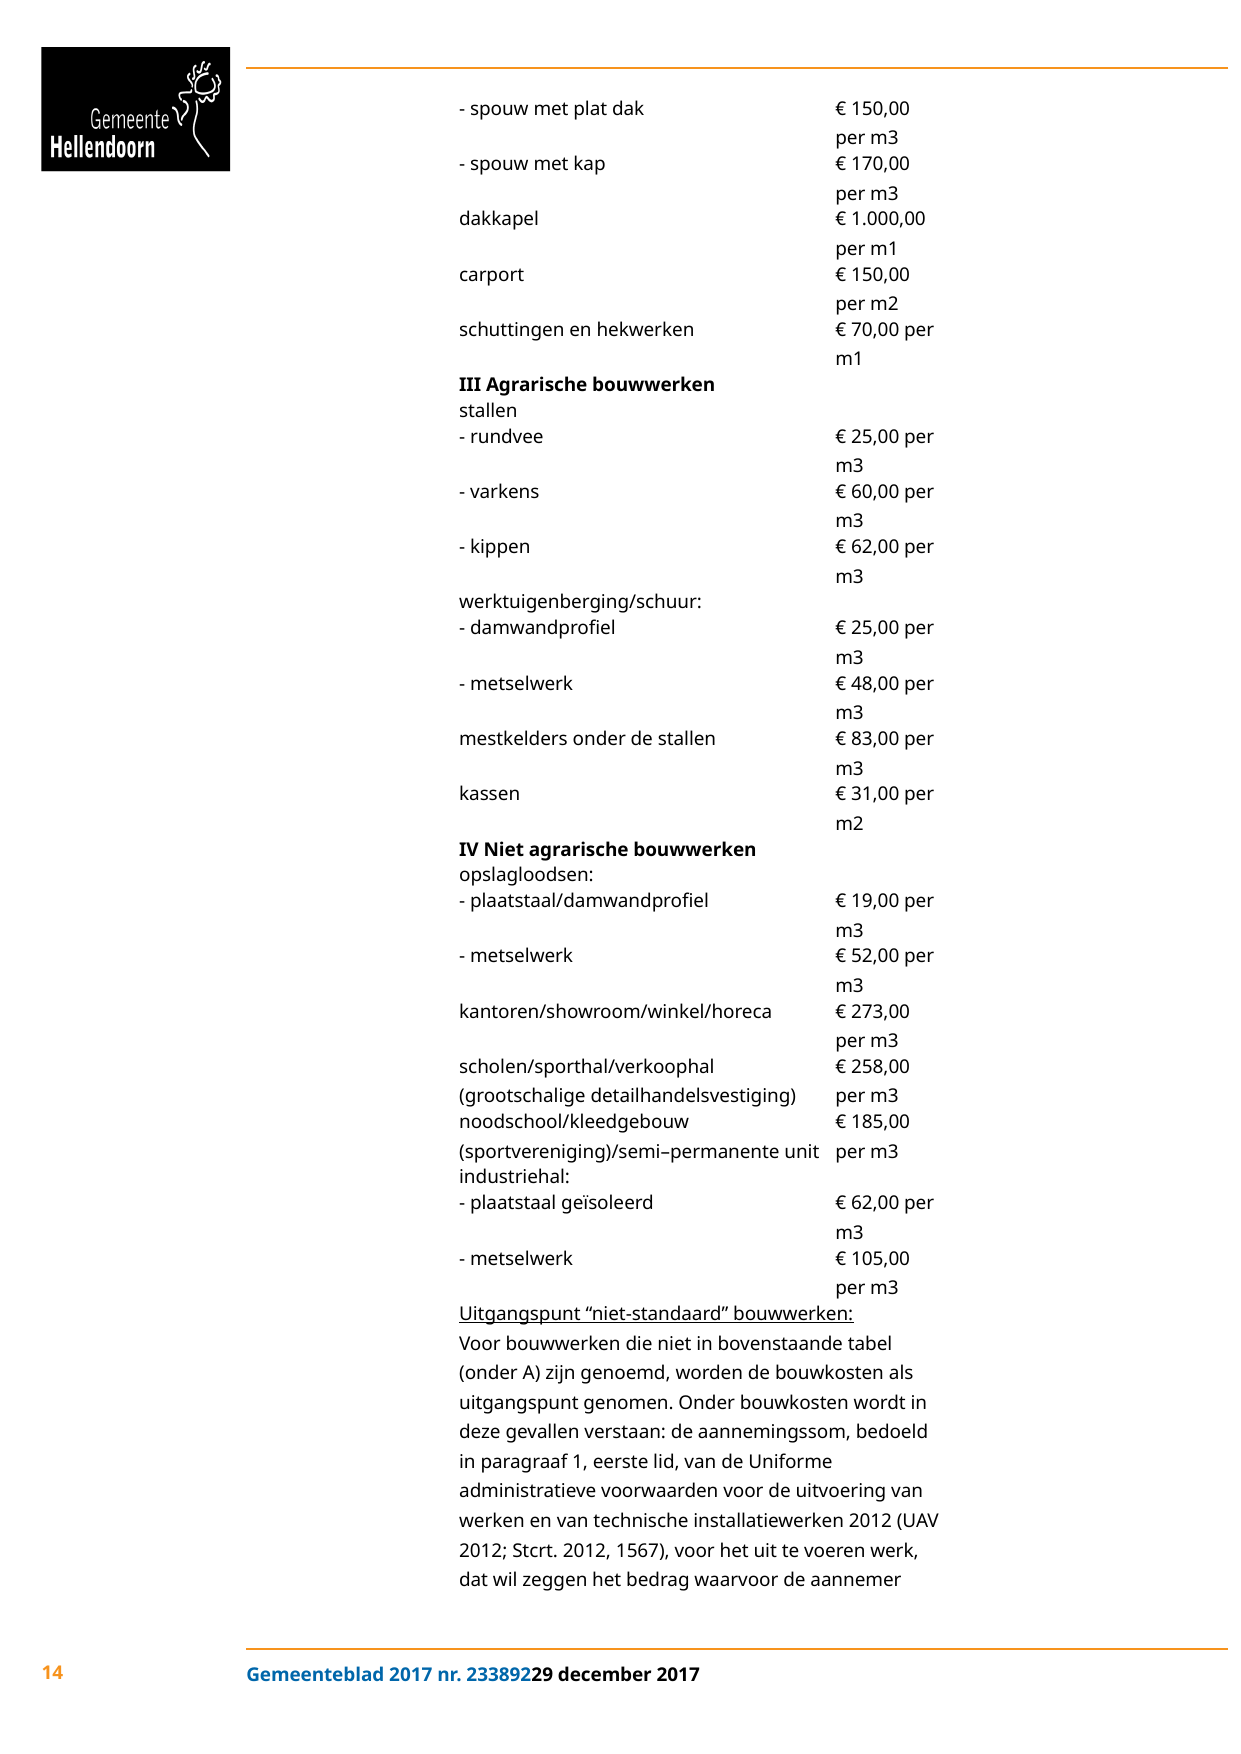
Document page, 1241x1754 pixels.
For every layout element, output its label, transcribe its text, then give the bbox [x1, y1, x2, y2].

table_cell [248, 861, 353, 887]
table_cell [248, 261, 353, 316]
picture [41, 47, 231, 172]
table_cell - metselwerk [459, 1245, 835, 1300]
table_cell [354, 371, 459, 397]
table_cell € 25,00 per m3 [835, 423, 941, 478]
table_cell [941, 261, 1046, 316]
table_cell [354, 95, 459, 150]
table_cell [1046, 423, 1152, 478]
table_cell [941, 1300, 1046, 1592]
table_cell € 52,00 per m3 [835, 943, 941, 998]
table_cell [354, 423, 459, 478]
table_cell [248, 534, 353, 589]
table_cell [354, 943, 459, 998]
table_cell [1046, 998, 1152, 1053]
table_cell [941, 1053, 1046, 1108]
table_cell [1046, 943, 1152, 998]
table_cell [248, 1053, 353, 1108]
table_cell € 31,00 per m2 [835, 780, 941, 836]
table_cell [941, 150, 1046, 205]
table_cell [354, 887, 459, 942]
table_cell € 1.000,00 per m1 [835, 205, 941, 261]
table_cell [941, 861, 1046, 887]
table_cell [354, 316, 459, 371]
table_cell [941, 316, 1046, 371]
table_cell [354, 150, 459, 205]
table_cell € 70,00 per m1 [835, 316, 941, 371]
table_cell € 185,00 per m3 [835, 1109, 941, 1164]
table_cell - rundvee [459, 423, 835, 478]
table_cell [835, 861, 941, 887]
table_cell [354, 397, 459, 423]
table_cell - plaatstaal geïsoleerd [459, 1190, 835, 1245]
table_cell dakkapel [459, 205, 835, 261]
table_cell [248, 205, 353, 261]
table_cell € 62,00 per m3 [835, 534, 941, 589]
table_cell stallen [459, 397, 835, 423]
table_cell [1046, 95, 1152, 150]
table_cell [1046, 371, 1152, 397]
table_cell [248, 478, 353, 533]
table_cell [835, 1164, 941, 1189]
table_cell [248, 397, 353, 423]
table_cell [1046, 316, 1152, 371]
table_cell - damwandprofiel [459, 615, 835, 670]
table_cell [248, 589, 353, 614]
table_cell € 62,00 per m3 [835, 1190, 941, 1245]
table_cell - metselwerk [459, 670, 835, 725]
table_cell [1046, 261, 1152, 316]
table_cell schuttingen en hekwerken [459, 316, 835, 371]
table_cell noodschool/kleedgebouw (sportvereniging)/semi–permanente unit [459, 1109, 835, 1164]
table_cell [941, 371, 1046, 397]
table_cell - kippen [459, 534, 835, 589]
table_cell [248, 887, 353, 942]
table_cell opslagloodsen: [459, 861, 835, 887]
table_cell € 60,00 per m3 [835, 478, 941, 533]
table_cell [248, 998, 353, 1053]
table_cell € 258,00 per m3 [835, 1053, 941, 1108]
table_cell [941, 998, 1046, 1053]
table_cell [941, 836, 1046, 861]
table_cell [354, 615, 459, 670]
table_cell [1046, 1164, 1152, 1189]
table_cell € 150,00 per m2 [835, 261, 941, 316]
table_cell [248, 1164, 353, 1189]
table_cell [354, 1164, 459, 1189]
table_cell carport [459, 261, 835, 316]
table_cell [1046, 780, 1152, 836]
table_cell [248, 725, 353, 780]
table_cell [941, 95, 1046, 150]
table_cell [1046, 836, 1152, 861]
table_cell [248, 1109, 353, 1164]
table_cell [835, 371, 941, 397]
table_cell [941, 534, 1046, 589]
table_cell kantoren/showroom/winkel/horeca [459, 998, 835, 1053]
table_cell [1046, 887, 1152, 942]
table_cell [248, 780, 353, 836]
table_cell [1046, 1053, 1152, 1108]
table_cell € 25,00 per m3 [835, 615, 941, 670]
table_cell [1046, 478, 1152, 533]
table_cell industriehal: [459, 1164, 835, 1189]
table_cell mestkelders onder de stallen [459, 725, 835, 780]
table_cell [354, 780, 459, 836]
table_cell [941, 397, 1046, 423]
table_cell [941, 205, 1046, 261]
table_cell [248, 1300, 353, 1592]
table_cell [941, 589, 1046, 614]
table_cell [248, 150, 353, 205]
table_cell € 83,00 per m3 [835, 725, 941, 780]
table_cell [354, 836, 459, 861]
table_cell Uitgangspunt “niet-standaard” bouwwerken: Voor bouwwerken die niet in bovenstaande tabel (onder A) zijn genoemd, worden de bouwkosten als uitgangspunt genomen. Onder bouwkosten wordt in deze gevallen verstaan: de aannemingssom, bedoeld in paragraaf 1, eerste lid, van de Uniforme administratieve voorwaarden voor de uitvoering van werken en van technische installatiewerken 2012 (UAV 2012; Stcrt. 2012, 1567), voor het uit te voeren werk, dat wil zeggen het bedrag waarvoor de aannemer [459, 1300, 941, 1592]
table_cell scholen/sporthal/verkoophal (grootschalige detailhandelsvestiging) [459, 1053, 835, 1108]
table_cell [248, 943, 353, 998]
table_cell [941, 478, 1046, 533]
table_cell [248, 1190, 353, 1245]
table_cell € 48,00 per m3 [835, 670, 941, 725]
table_cell [1046, 861, 1152, 887]
table_cell [354, 261, 459, 316]
table_cell [835, 397, 941, 423]
table_cell [1046, 1245, 1152, 1300]
table_cell [941, 1164, 1046, 1189]
table_cell € 150,00 per m3 [835, 95, 941, 150]
table_cell € 273,00 per m3 [835, 998, 941, 1053]
table_cell [354, 478, 459, 533]
table_cell [941, 423, 1046, 478]
table_cell kassen [459, 780, 835, 836]
table_cell [1046, 670, 1152, 725]
table_cell [354, 205, 459, 261]
table_cell [248, 670, 353, 725]
table_cell [354, 1300, 459, 1592]
table_cell [1046, 205, 1152, 261]
table_cell [1046, 589, 1152, 614]
table_cell - metselwerk [459, 943, 835, 998]
table_cell [354, 1190, 459, 1245]
table_cell - spouw met kap [459, 150, 835, 205]
table_cell [354, 534, 459, 589]
table_cell [1046, 397, 1152, 423]
table_cell - spouw met plat dak [459, 95, 835, 150]
table_cell € 19,00 per m3 [835, 887, 941, 942]
table_cell [248, 316, 353, 371]
table_cell [354, 1245, 459, 1300]
table_cell [354, 589, 459, 614]
table_cell - varkens [459, 478, 835, 533]
table_cell [354, 1109, 459, 1164]
table_cell [354, 1053, 459, 1108]
table_cell [354, 725, 459, 780]
table_cell [248, 423, 353, 478]
table_cell [941, 1245, 1046, 1300]
table_cell [354, 998, 459, 1053]
table_cell [248, 1245, 353, 1300]
table_cell [1046, 1300, 1152, 1592]
table_cell [248, 95, 353, 150]
table_cell [941, 943, 1046, 998]
table_cell [248, 615, 353, 670]
table_cell III Agrarische bouwwerken [459, 371, 835, 397]
table_cell [1046, 150, 1152, 205]
table_cell IV Niet agrarische bouwwerken [459, 836, 835, 861]
table_cell [354, 670, 459, 725]
table_cell [835, 836, 941, 861]
table_cell werktuigenberging/schuur: [459, 589, 835, 614]
table_cell € 105,00 per m3 [835, 1245, 941, 1300]
table_cell [354, 861, 459, 887]
table_cell [1046, 1190, 1152, 1245]
table_cell [941, 1190, 1046, 1245]
table_cell [941, 670, 1046, 725]
table_cell - plaatstaal/damwandprofiel [459, 887, 835, 942]
table_cell [941, 1109, 1046, 1164]
table_cell [1046, 534, 1152, 589]
table_cell [835, 589, 941, 614]
table_cell € 170,00 per m3 [835, 150, 941, 205]
table_cell [941, 780, 1046, 836]
table_cell [248, 371, 353, 397]
table_cell [1046, 1109, 1152, 1164]
table_cell [941, 725, 1046, 780]
table_cell [248, 836, 353, 861]
table_cell [941, 887, 1046, 942]
table_cell [1046, 615, 1152, 670]
table_cell [1046, 725, 1152, 780]
table_cell [941, 615, 1046, 670]
